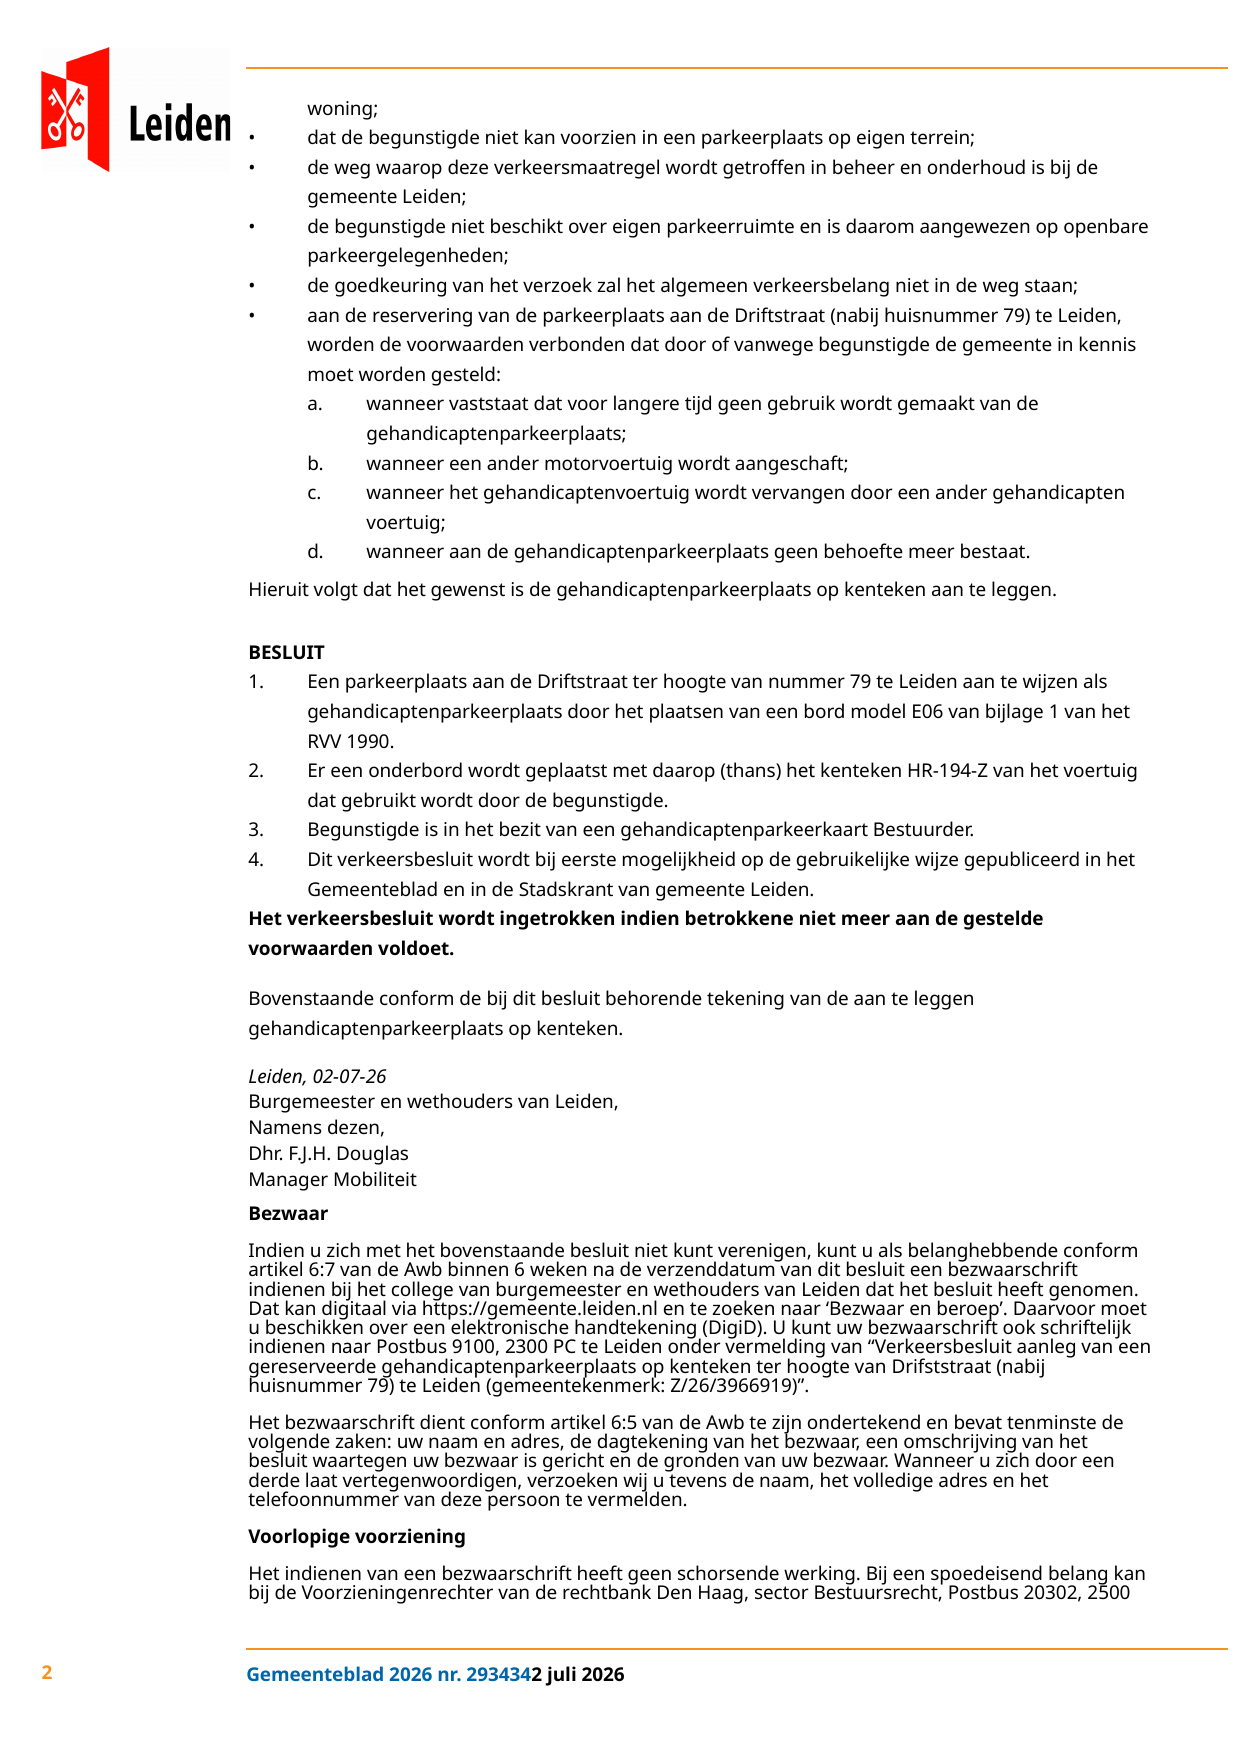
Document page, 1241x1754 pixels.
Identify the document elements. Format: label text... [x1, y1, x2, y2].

list wanneer aan de gehandicaptenparkeerplaats geen behoefte meer bestaat. [307, 538, 1152, 564]
text Hieruit volgt dat het gewenst is de gehandicaptenparkeerplaats op kenteken aan te leggen. [248, 576, 1152, 602]
list de weg waarop deze verkeersmaatregel wordt getroffen in beheer en onderhoud is bij de gemeente Leiden; [248, 154, 1152, 209]
list Dit verkeersbesluit wordt bij eerste mogelijkheid op de gebruikelijke wijze gepubliceerd in het Gemeenteblad en in de Stadskrant van gemeente Leiden. [248, 846, 1152, 902]
text Bezwaar [248, 1205, 1152, 1224]
picture [41, 47, 231, 172]
list woning; [248, 95, 1152, 121]
text Voorlopige voorziening [248, 1528, 1152, 1547]
text Burgemeester en wethouders van Leiden, [248, 1088, 1152, 1114]
text Indien u zich met het bovenstaande besluit niet kunt verenigen, kunt u als belanghebbende conform artikel 6:7 van de Awb binnen 6 weken na de verzenddatum van dit besluit een bezwaarschrift indienen bij het college van burgemeester en wethouders van Leiden dat het besluit heeft genomen. Dat kan digitaal via https://gemeente.leiden.nl en te zoeken naar ‘Bezwaar en beroep’. Daarvoor moet u beschikken over een elektronische handtekening (DigiD). U kunt uw bezwaarschrift ook schriftelijk indienen naar Postbus 9100, 2300 PC te Leiden onder vermelding van “Verkeersbesluit aanleg van een gereserveerde gehandicaptenparkeerplaats op kenteken ter hoogte van Drifststraat (nabij huisnummer 79) te Leiden (gemeentekenmerk: Z/26/3966919)”. [248, 1242, 1152, 1396]
list aan de reservering van de parkeerplaats aan de Driftstraat (nabij huisnummer 79) te Leiden, worden de voorwaarden verbonden dat door of vanwege begunstigde de gemeente in kennis moet worden gesteld: [248, 302, 1152, 387]
list de goedkeuring van het verzoek zal het algemeen verkeersbelang niet in de weg staan; [248, 272, 1152, 298]
text Het bezwaarschrift dient conform artikel 6:5 van de Awb te zijn ondertekend en bevat tenminste de volgende zaken: uw naam en adres, de dagtekening van het bezwaar, een omschrijving van het besluit waartegen uw bezwaar is gericht en de gronden van uw bezwaar. Wanneer u zich door een derde laat vertegenwoordigen, verzoeken wij u tevens de naam, het volledige adres en het telefoonnummer van deze persoon te vermelden. [248, 1414, 1152, 1510]
list wanneer een ander motorvoertuig wordt aangeschaft; [307, 450, 1152, 476]
list Een parkeerplaats aan de Driftstraat ter hoogte van nummer 79 te Leiden aan te wijzen als gehandicaptenparkeerplaats door het plaatsen van een bord model E06 van bijlage 1 van het RVV 1990. [248, 669, 1152, 754]
list dat de begunstigde niet kan voorzien in een parkeerplaats op eigen terrein; [248, 124, 1152, 150]
list Begunstigde is in het bezit van een gehandicaptenparkeerkaart Bestuurder. [248, 817, 1152, 842]
text Dhr. F.J.H. Douglas [248, 1140, 1152, 1166]
list wanneer het gehandicaptenvoertuig wordt vervangen door een ander gehandicapten voertuig; [307, 479, 1152, 535]
text Het verkeersbesluit wordt ingetrokken indien betrokkene niet meer aan de gestelde voorwaarden voldoet. [248, 905, 1152, 961]
text Manager Mobiliteit [248, 1166, 1152, 1191]
text Namens dezen, [248, 1114, 1152, 1140]
text Leiden, 02-07-26 [248, 1063, 1152, 1088]
list wanneer vaststaat dat voor langere tijd geen gebruik wordt gemaakt van de gehandicaptenparkeerplaats; [307, 391, 1152, 446]
text BESLUIT [248, 639, 1152, 665]
list de begunstigde niet beschikt over eigen parkeerruimte en is daarom aangewezen op openbare parkeergelegenheden; [248, 213, 1152, 268]
text Bovenstaande conform de bij dit besluit behorende tekening van de aan te leggen gehandicaptenparkeerplaats op kenteken. [248, 985, 1152, 1041]
text Het indienen van een bezwaarschrift heeft geen schorsende werking. Bij een spoedeisend belang kan bij de Voorzieningenrechter van de rechtbank Den Haag, sector Bestuursrecht, Postbus 20302, 2500 [248, 1565, 1152, 1603]
list Er een onderbord wordt geplaatst met daarop (thans) het kenteken HR-194-Z van het voertuig dat gebruikt wordt door de begunstigde. [248, 757, 1152, 813]
